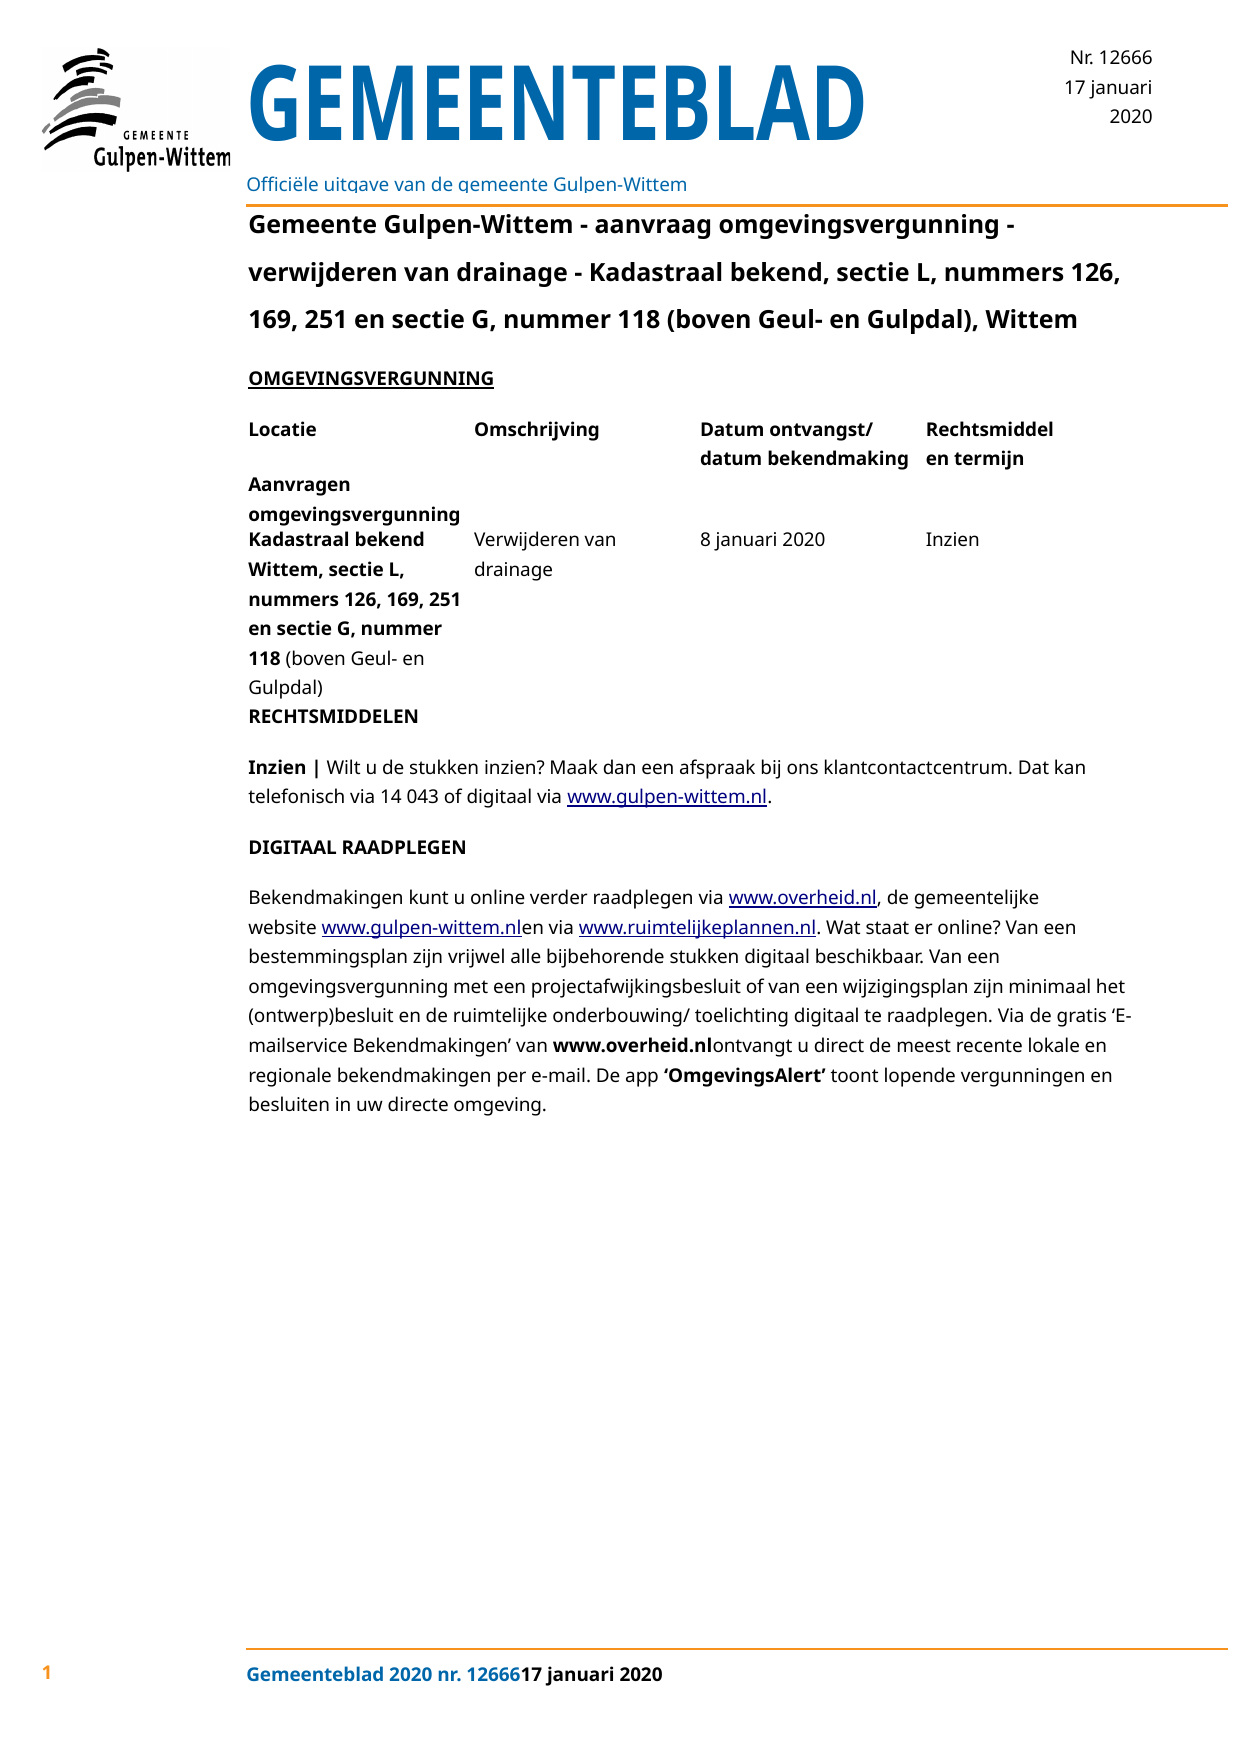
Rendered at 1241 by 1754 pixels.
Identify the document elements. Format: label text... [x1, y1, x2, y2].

table_cell [474, 471, 700, 527]
text DIGITAAL RAADPLEGEN [248, 834, 1152, 860]
table_cell Kadastraal bekend Wittem, sectie L, nummers 126, 169, 251 en sectie G, nummer 118 (boven Geul- en Gulpdal) [248, 527, 474, 700]
text RECHTSMIDDELEN [248, 703, 1152, 729]
table_cell Inzien [926, 527, 1152, 700]
table_header Omschrijving [474, 416, 700, 471]
table_cell Aanvragen omgevingsvergunning [248, 471, 474, 527]
table_cell [926, 471, 1152, 527]
table_header Locatie [248, 416, 474, 471]
text OMGEVINGSVERGUNNING [248, 366, 1152, 391]
table_header Rechtsmiddel en termijn [926, 416, 1152, 471]
table_cell 8 januari 2020 [700, 527, 926, 700]
table_cell Verwijderen van drainage [474, 527, 700, 700]
table_header Datum ontvangst/ datum bekendmaking [700, 416, 926, 471]
text Bekendmakingen kunt u online verder raadplegen via www.overheid.nl, de gemeentelijke website www.gulpen-wittem.nlen via www.ruimtelijkeplannen.nl. Wat staat er online? Van een bestemmingsplan zijn vrijwel alle bijbehorende stukken digitaal beschikbaar. Van een omgevingsvergunning met een projectafwijkingsbesluit of van een wijzigingsplan zijn minimaal het (ontwerp)besluit en de ruimtelijke onderbouwing/ toelichting digitaal te raadplegen. Via de gratis ‘E-mailservice Bekendmakingen’ van www.overheid.nlontvangt u direct de meest recente lokale en regionale bekendmakingen per e-mail. De app ‘OmgevingsAlert’ toont lopende vergunningen en besluiten in uw directe omgeving. [248, 884, 1152, 1117]
text Gemeente Gulpen-Wittem - aanvraag omgevingsvergunning - verwijderen van drainage - Kadastraal bekend, sectie L, nummers 126, 169, 251 en sectie G, nummer 118 (boven Geul- en Gulpdal), Wittem [248, 207, 1152, 336]
table_cell [700, 471, 926, 527]
picture [41, 47, 231, 172]
text Inzien | Wilt u de stukken inzien? Maak dan een afspraak bij ons klantcontactcentrum. Dat kan telefonisch via 14 043 of digitaal via www.gulpen-wittem.nl. [248, 754, 1152, 809]
